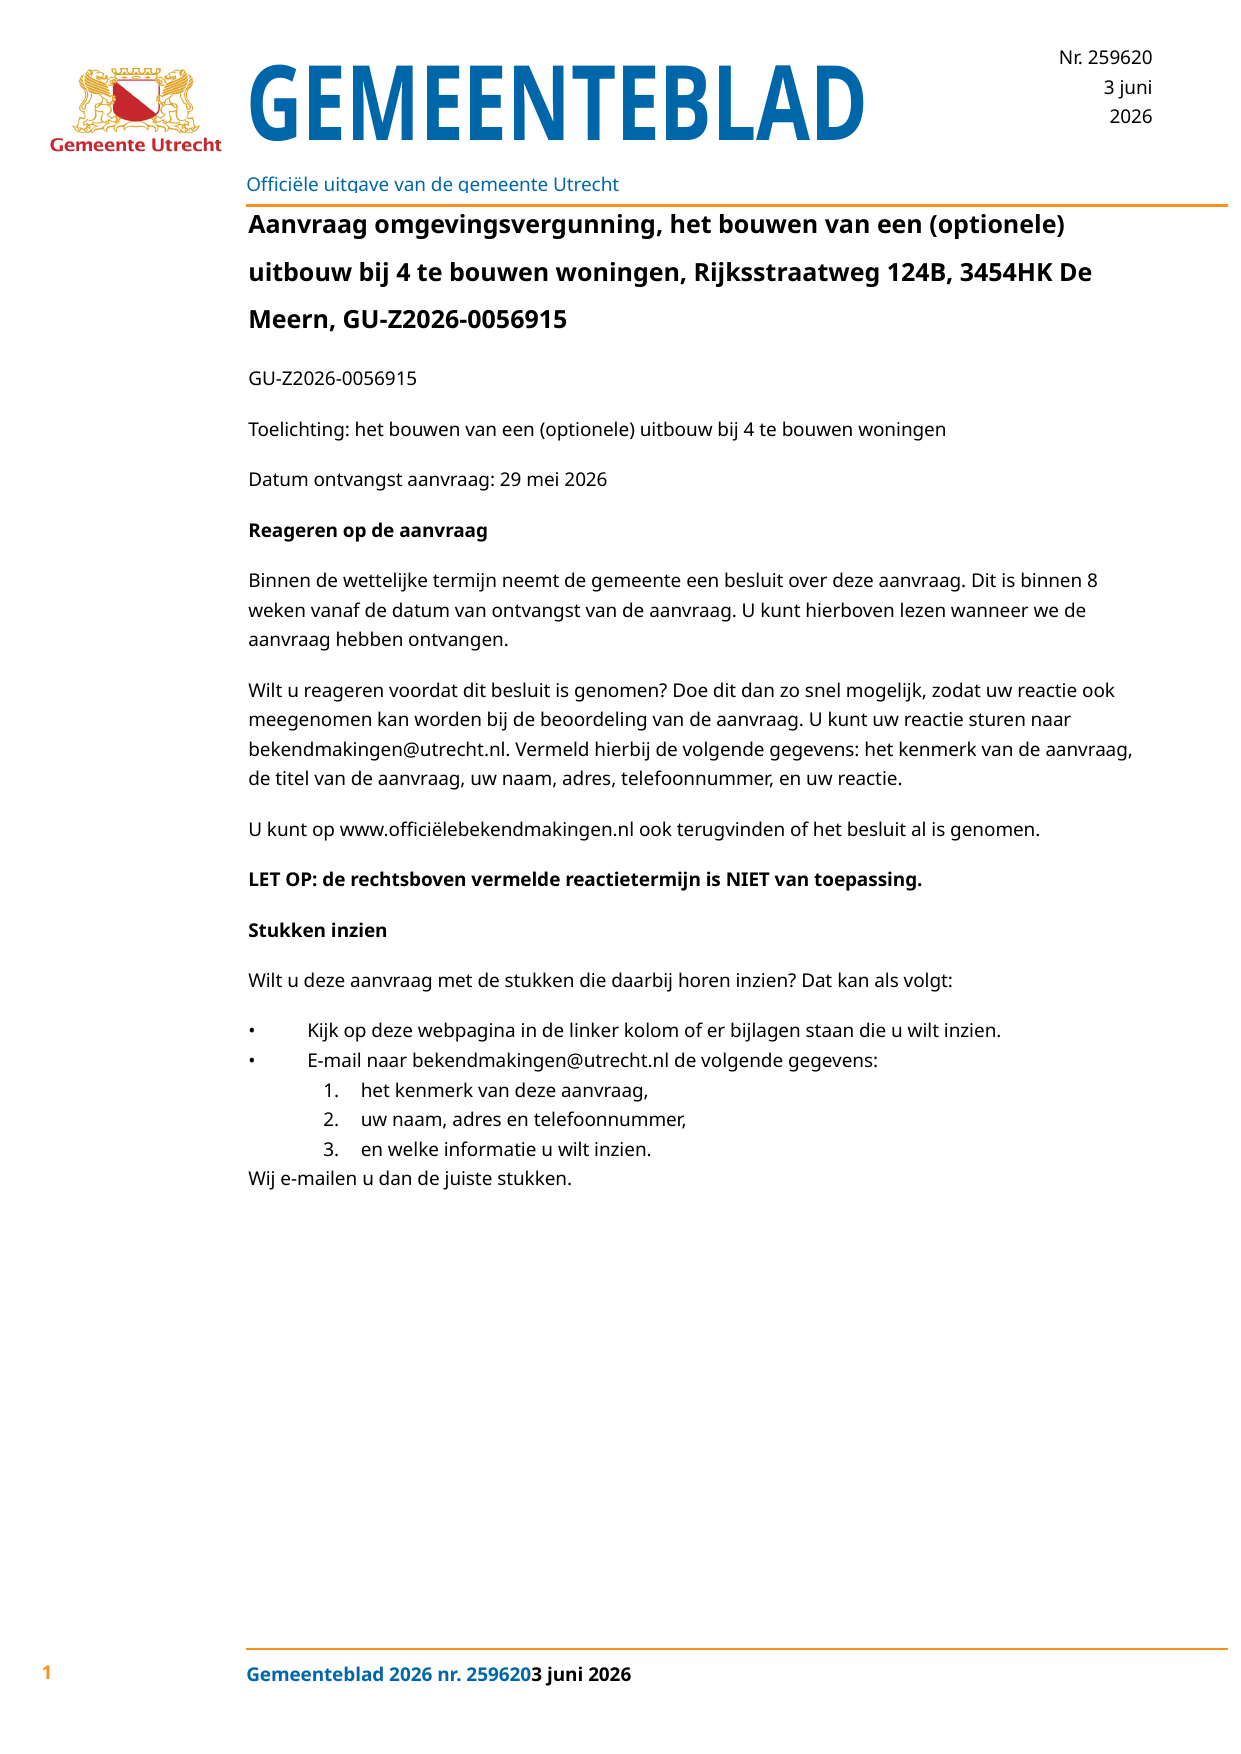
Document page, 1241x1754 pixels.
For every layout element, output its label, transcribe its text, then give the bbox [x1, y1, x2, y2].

text Reageren op de aanvraag [248, 517, 1152, 542]
list uw naam, adres en telefoonnummer, [323, 1106, 1152, 1132]
list het kenmerk van deze aanvraag, [323, 1077, 1152, 1102]
text U kunt op www.officiëlebekendmakingen.nl ook terugvinden of het besluit al is genomen. [248, 816, 1152, 842]
picture [41, 47, 231, 172]
text Stukken inzien [248, 917, 1152, 942]
text Binnen de wettelijke termijn neemt de gemeente een besluit over deze aanvraag. Dit is binnen 8 weken vanaf de datum van ontvangst van de aanvraag. U kunt hierboven lezen wanneer we de aanvraag hebben ontvangen. [248, 567, 1152, 652]
list Kijk op deze webpagina in de linker kolom of er bijlagen staan die u wilt inzien. [248, 1018, 1152, 1043]
list en welke informatie u wilt inzien. [323, 1136, 1152, 1162]
text Wilt u deze aanvraag met de stukken die daarbij horen inzien? Dat kan als volgt: [248, 967, 1152, 993]
text Wilt u reageren voordat dit besluit is genomen? Doe dit dan zo snel mogelijk, zodat uw reactie ook meegenomen kan worden bij de beoordeling van de aanvraag. U kunt uw reactie sturen naar bekendmakingen@utrecht.nl. Vermeld hierbij de volgende gegevens: het kenmerk van de aanvraag, de titel van de aanvraag, uw naam, adres, telefoonnummer, en uw reactie. [248, 677, 1152, 791]
text Toelichting: het bouwen van een (optionele) uitbouw bij 4 te bouwen woningen [248, 416, 1152, 442]
list E-mail naar bekendmakingen@utrecht.nl de volgende gegevens: [248, 1047, 1152, 1073]
text Datum ontvangst aanvraag: 29 mei 2026 [248, 466, 1152, 492]
text Aanvraag omgevingsvergunning, het bouwen van een (optionele) uitbouw bij 4 te bouwen woningen, Rijksstraatweg 124B, 3454HK De Meern, GU-Z2026-0056915 [248, 207, 1152, 336]
text LET OP: de rechtsboven vermelde reactietermijn is NIET van toepassing. [248, 866, 1152, 892]
text GU-Z2026-0056915 [248, 366, 1152, 391]
text Wij e-mailen u dan de juiste stukken. [248, 1166, 1152, 1191]
